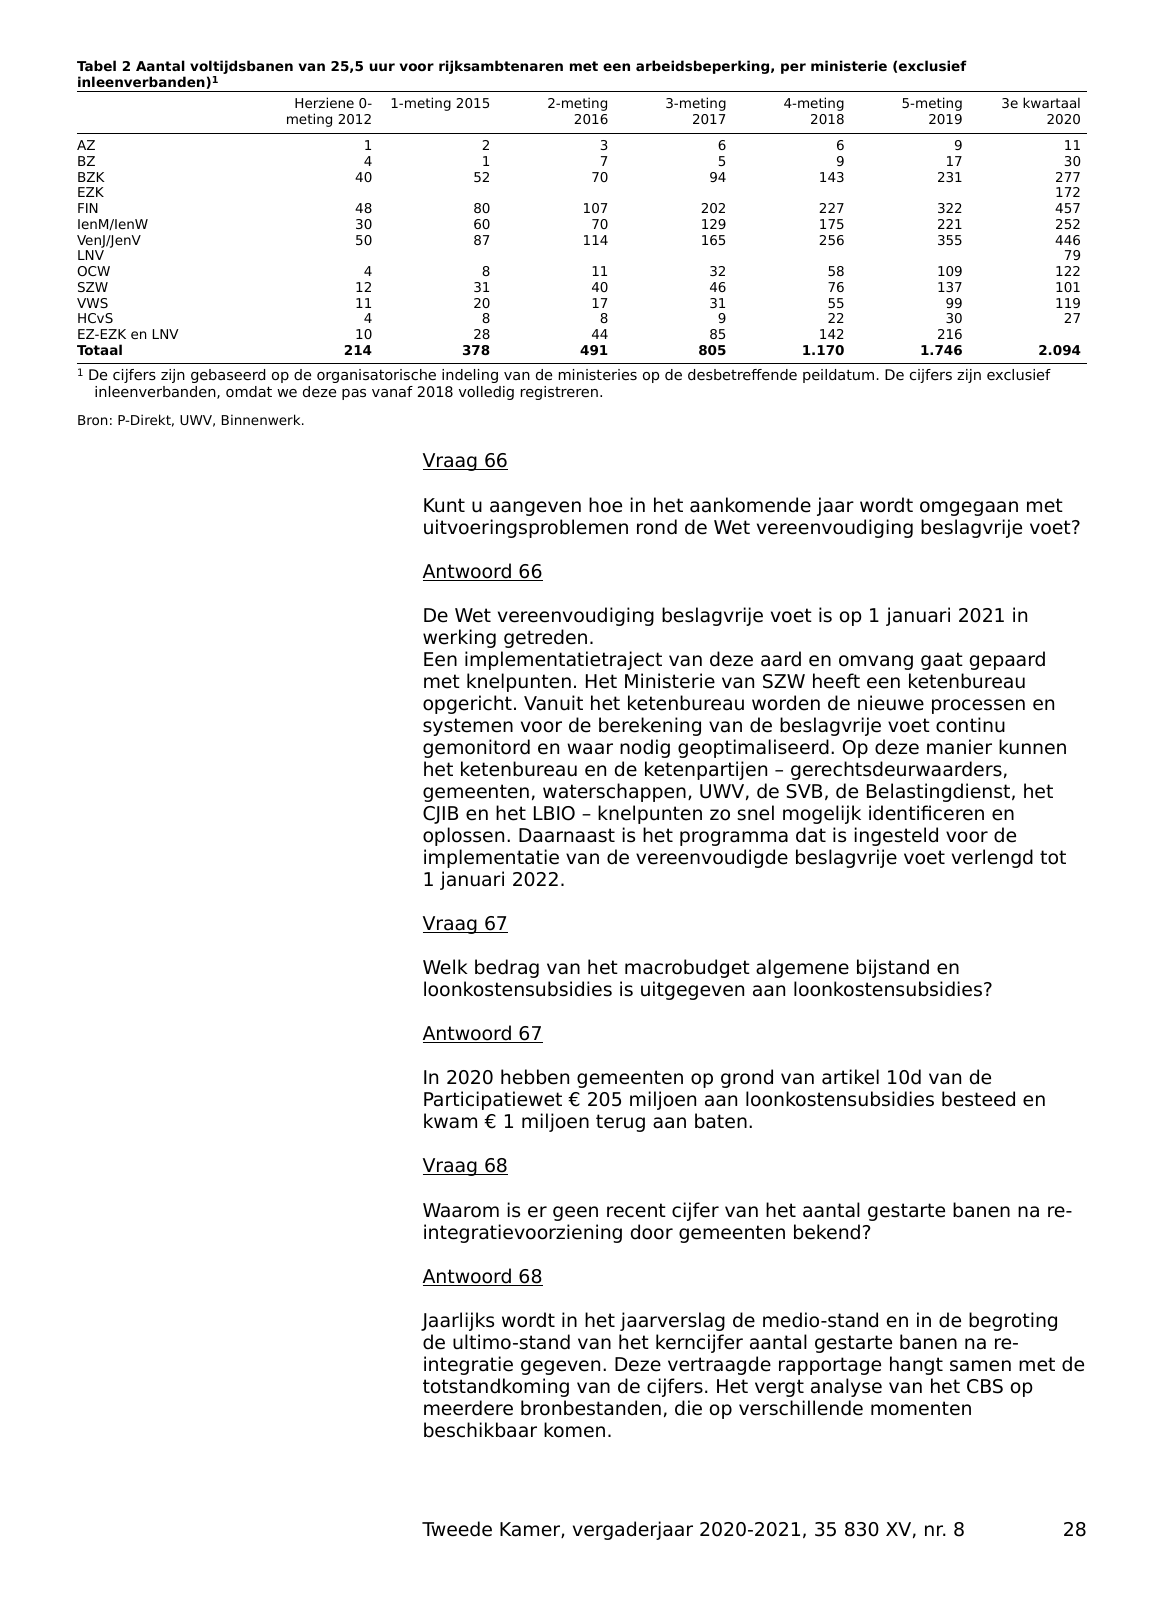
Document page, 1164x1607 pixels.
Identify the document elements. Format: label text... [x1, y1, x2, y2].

table_cell 3 [496, 134, 614, 154]
table_cell HCvS [77, 311, 260, 327]
table_cell FIN [77, 201, 260, 217]
table_cell 85 [614, 327, 732, 343]
table_cell 8 [496, 311, 614, 327]
table_cell BZK [77, 170, 260, 185]
table_cell 1.170 [732, 343, 850, 363]
table_cell [496, 185, 614, 201]
table_cell 4 [260, 154, 378, 169]
table_cell [850, 185, 968, 201]
table_cell 1 [260, 134, 378, 154]
table_cell IenM/IenW [77, 217, 260, 232]
table_cell 6 [614, 134, 732, 154]
table_cell 44 [496, 327, 614, 343]
table_cell 76 [732, 280, 850, 295]
table_cell 10 [260, 327, 378, 343]
table_cell 114 [496, 233, 614, 248]
table_cell 457 [969, 201, 1087, 217]
table_cell 30 [969, 154, 1087, 169]
table_cell 1 [378, 154, 496, 169]
table_cell 2-meting 2016 [496, 92, 614, 132]
table_cell 3-meting 2017 [614, 92, 732, 132]
table_cell 221 [850, 217, 968, 232]
table_cell 40 [496, 280, 614, 295]
text Een implementatietraject van deze aard en omvang gaat gepaard met knelpunten. Het Ministerie van SZW heeft een ketenbureau opgericht. Vanuit het ketenbureau worden de nieuwe processen en systemen voor de berekening van de beslagvrije voet continu gemonitord en waar nodig geoptimaliseerd. Op deze manier kunnen het ketenbureau en de ketenpartijen – gerechtsdeurwaarders, gemeenten, waterschappen, UWV, de SVB, de Belastingdienst, het CJIB en het LBIO – knelpunten zo snel mogelijk identificeren en oplossen. Daarnaast is het programma dat is ingesteld voor de implementatie van de vereenvoudigde beslagvrije voet verlengd tot 1 januari 2022. [422, 649, 1087, 891]
table_cell [496, 248, 614, 264]
table_cell 5 [614, 154, 732, 169]
table_cell 101 [969, 280, 1087, 295]
table_cell 40 [260, 170, 378, 185]
table_cell 143 [732, 170, 850, 185]
table_cell [614, 185, 732, 201]
table_cell [260, 185, 378, 201]
table_cell 805 [614, 343, 732, 363]
table_cell 322 [850, 201, 968, 217]
table_cell 2.094 [969, 343, 1087, 363]
table_cell 216 [850, 327, 968, 343]
table_cell [614, 248, 732, 264]
text Waarom is er geen recent cijfer van het aantal gestarte banen na re-integratievoorziening door gemeenten bekend? [422, 1199, 1087, 1243]
table_cell OCW [77, 264, 260, 280]
table_cell LNV [77, 248, 260, 264]
table_cell 9 [614, 311, 732, 327]
table_cell 378 [378, 343, 496, 363]
table_cell BZ [77, 154, 260, 169]
table_cell 22 [732, 311, 850, 327]
table_cell 172 [969, 185, 1087, 201]
table_cell 30 [260, 217, 378, 232]
text In 2020 hebben gemeenten op grond van artikel 10d van de Participatiewet € 205 miljoen aan loonkostensubsidies besteed en kwam € 1 miljoen terug aan baten. [422, 1067, 1087, 1133]
table_cell 70 [496, 170, 614, 185]
table_cell 256 [732, 233, 850, 248]
table_cell Totaal [77, 343, 260, 363]
table_cell 277 [969, 170, 1087, 185]
table_cell 80 [378, 201, 496, 217]
table_cell SZW [77, 280, 260, 295]
table_cell EZ-EZK en LNV [77, 327, 260, 343]
subtitle Antwoord 68 [422, 1266, 1087, 1288]
table_cell VWS [77, 295, 260, 311]
table_cell 52 [378, 170, 496, 185]
table_cell 214 [260, 343, 378, 363]
table_cell 107 [496, 201, 614, 217]
table_cell 11 [260, 295, 378, 311]
table_cell 4 [260, 264, 378, 280]
table_cell 165 [614, 233, 732, 248]
table_cell 355 [850, 233, 968, 248]
table_cell 27 [969, 311, 1087, 327]
table_cell 11 [969, 134, 1087, 154]
table_cell Herziene 0-meting 2012 [260, 92, 378, 132]
table_cell 119 [969, 295, 1087, 311]
table_cell 129 [614, 217, 732, 232]
table_cell 31 [378, 280, 496, 295]
table_cell 12 [260, 280, 378, 295]
table_cell 1 De cijfers zijn gebaseerd op de organisatorische indeling van de ministeries op de desbetreffende peildatum. De cijfers zijn exclusief inleenverbanden, omdat we deze pas vanaf 2018 volledig registreren. Bron: P-Direkt, UWV, Binnenwerk. [77, 364, 1087, 428]
table_cell 55 [732, 295, 850, 311]
table_cell 17 [496, 295, 614, 311]
table_cell 99 [850, 295, 968, 311]
table_cell [850, 248, 968, 264]
table_cell 142 [732, 327, 850, 343]
table_cell 3e kwartaal 2020 [969, 92, 1087, 132]
table_cell 109 [850, 264, 968, 280]
subtitle Antwoord 67 [422, 1023, 1087, 1045]
table_cell VenJ/JenV [77, 233, 260, 248]
table_cell 32 [614, 264, 732, 280]
table_cell 50 [260, 233, 378, 248]
table_cell 446 [969, 233, 1087, 248]
table_cell 17 [850, 154, 968, 169]
table_cell 1.746 [850, 343, 968, 363]
text Kunt u aangeven hoe in het aankomende jaar wordt omgegaan met uitvoeringsproblemen rond de Wet vereenvoudiging beslagvrije voet? [422, 494, 1087, 538]
table_cell [732, 248, 850, 264]
table_cell 46 [614, 280, 732, 295]
text Jaarlijks wordt in het jaarverslag de medio-stand en in de begroting de ultimo-stand van het kerncijfer aantal gestarte banen na re-integratie gegeven. Deze vertraagde rapportage hangt samen met de totstandkoming van de cijfers. Het vergt analyse van het CBS op meerdere bronbestanden, die op verschillende momenten beschikbaar komen. [422, 1310, 1087, 1442]
table_cell 9 [732, 154, 850, 169]
subtitle Vraag 66 [422, 450, 1087, 472]
table_cell 7 [496, 154, 614, 169]
table_cell 30 [850, 311, 968, 327]
table_cell 4-meting 2018 [732, 92, 850, 132]
table_cell 2 [378, 134, 496, 154]
table_cell 9 [850, 134, 968, 154]
text Welk bedrag van het macrobudget algemene bijstand en loonkostensubsidies is uitgegeven aan loonkostensubsidies? [422, 957, 1087, 1001]
subtitle Antwoord 66 [422, 561, 1087, 583]
table_cell 8 [378, 311, 496, 327]
table_cell 28 [378, 327, 496, 343]
table_cell [732, 185, 850, 201]
table_cell 1-meting 2015 [378, 92, 496, 132]
table_cell 20 [378, 295, 496, 311]
subtitle Vraag 68 [422, 1155, 1087, 1177]
table_cell [260, 248, 378, 264]
table_cell 70 [496, 217, 614, 232]
subtitle Vraag 67 [422, 913, 1087, 935]
table_cell [378, 185, 496, 201]
table_cell 4 [260, 311, 378, 327]
table_cell 60 [378, 217, 496, 232]
table_cell 202 [614, 201, 732, 217]
table_cell 11 [496, 264, 614, 280]
table_cell 137 [850, 280, 968, 295]
table_cell 87 [378, 233, 496, 248]
table_cell [77, 92, 260, 132]
table_cell 94 [614, 170, 732, 185]
table_cell 58 [732, 264, 850, 280]
table_cell 491 [496, 343, 614, 363]
table_cell 227 [732, 201, 850, 217]
table_cell 6 [732, 134, 850, 154]
table_cell 5-meting 2019 [850, 92, 968, 132]
table_cell 8 [378, 264, 496, 280]
table_cell 122 [969, 264, 1087, 280]
table_cell 252 [969, 217, 1087, 232]
table_cell 48 [260, 201, 378, 217]
table_cell AZ [77, 134, 260, 154]
table_cell 175 [732, 217, 850, 232]
table_cell EZK [77, 185, 260, 201]
table_cell [969, 327, 1087, 343]
table_header Tabel 2 Aantal voltijdsbanen van 25,5 uur voor rijksambtenaren met een arbeidsbeperking, per ministerie (exclusief inleenverbanden)1 [77, 59, 1087, 91]
text De Wet vereenvoudiging beslagvrije voet is op 1 januari 2021 in werking getreden. [422, 605, 1087, 649]
table_cell 231 [850, 170, 968, 185]
table_cell 79 [969, 248, 1087, 264]
table_cell 31 [614, 295, 732, 311]
table_cell [378, 248, 496, 264]
